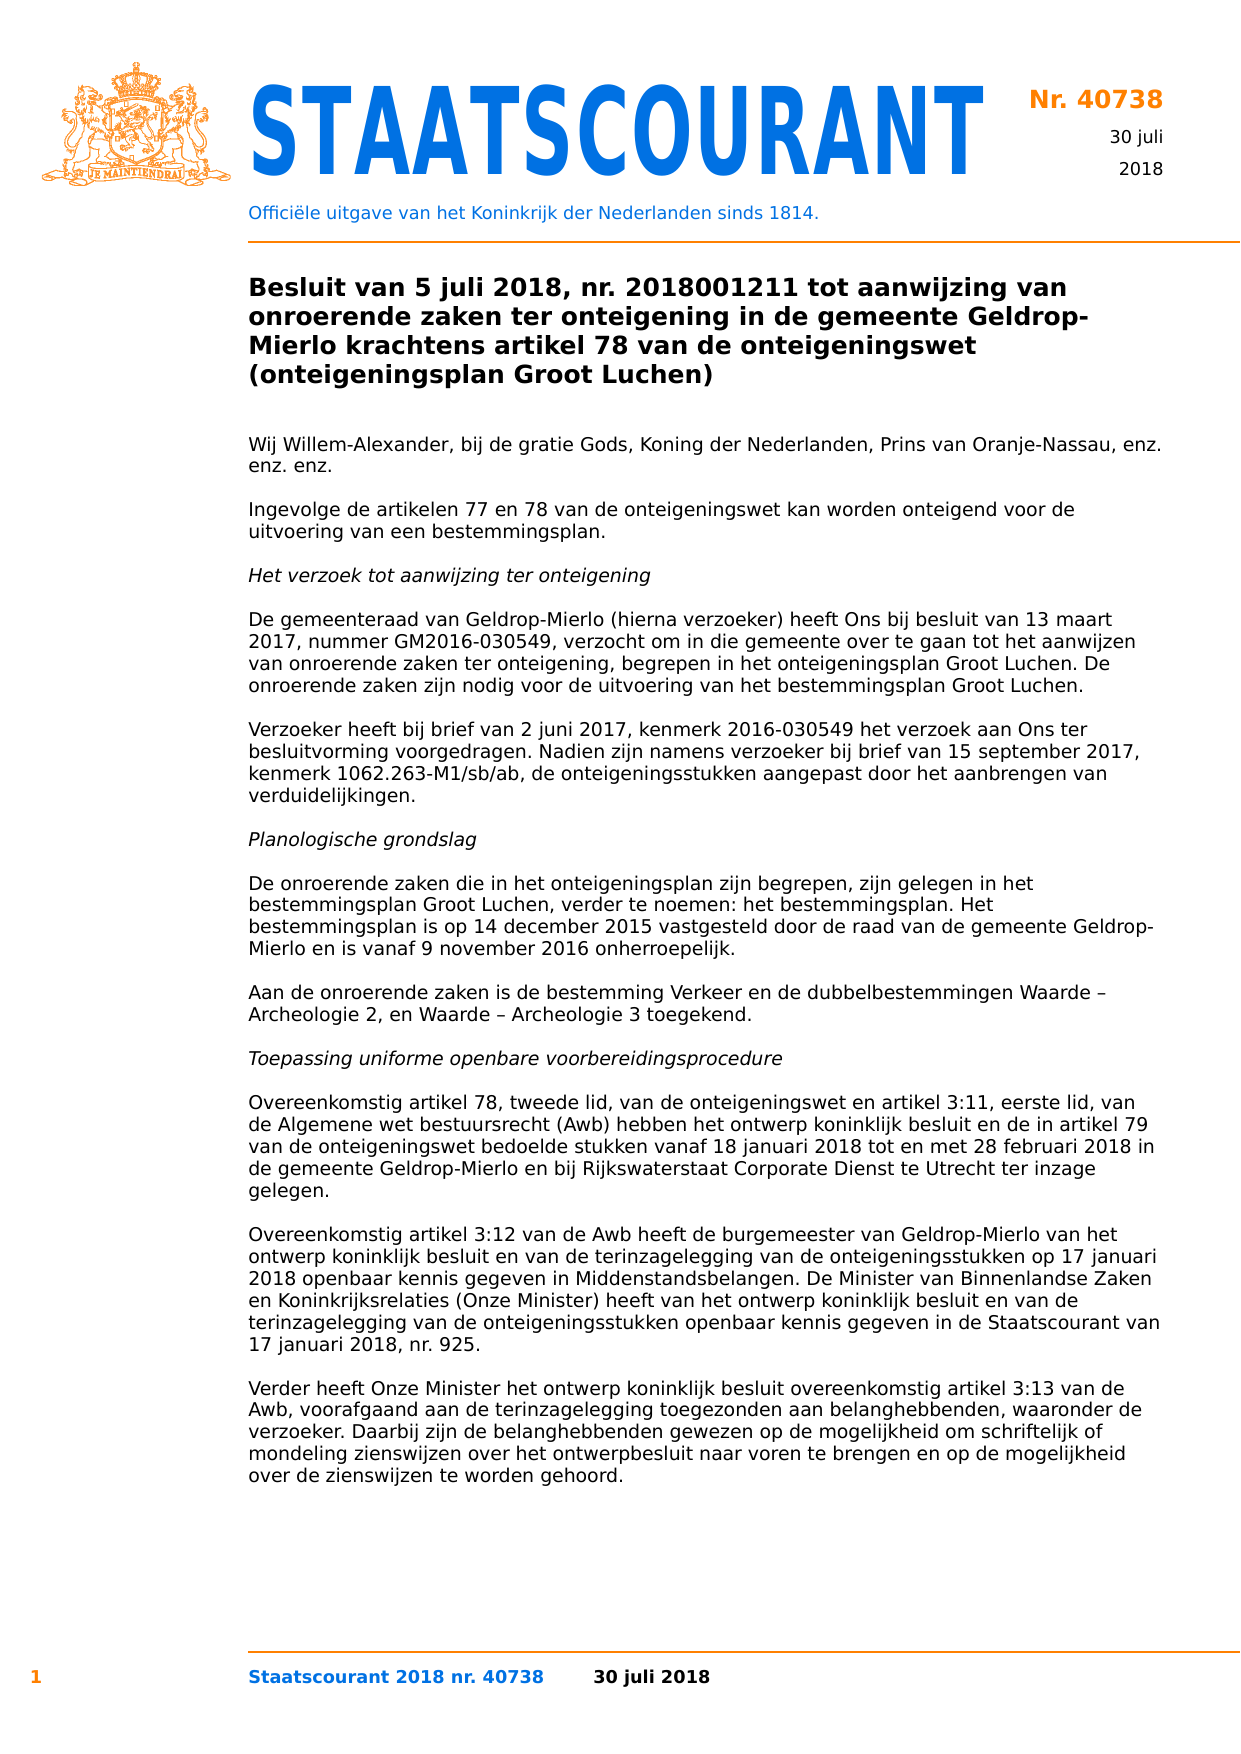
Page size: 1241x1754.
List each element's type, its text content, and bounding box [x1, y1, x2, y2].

table_header Nr. 40738 [998, 62, 1240, 121]
text Aan de onroerende zaken is de bestemming Verkeer en de dubbelbestemmingen Waarde – Archeologie 2, en Waarde – Archeologie 3 toegekend. [248, 982, 1163, 1026]
text Overeenkomstig artikel 78, tweede lid, van de onteigeningswet en artikel 3:11, eerste lid, van de Algemene wet bestuursrecht (Awb) hebben het ontwerp koninklijk besluit en de in artikel 79 van de onteigeningswet bedoelde stukken vanaf 18 januari 2018 tot en met 28 februari 2018 in de gemeente Geldrop-Mierlo en bij Rijkswaterstaat Corporate Dienst te Utrecht ter inzage gelegen. [248, 1092, 1163, 1202]
subtitle Besluit van 5 juli 2018, nr. 2018001211 tot aanwijzing van onroerende zaken ter onteigening in de gemeente Geldrop-Mierlo krachtens artikel 78 van de onteigeningswet (onteigeningsplan Groot Luchen) [248, 273, 1163, 390]
text Verzoeker heeft bij brief van 2 juni 2017, kenmerk 2016-030549 het verzoek aan Ons ter besluitvorming voorgedragen. Nadien zijn namens verzoeker bij brief van 15 september 2017, kenmerk 1062.263-M1/sb/ab, de onteigeningsstukken aangepast door het aanbrengen van verduidelijkingen. [248, 719, 1163, 807]
table_cell 30 juli [998, 121, 1240, 153]
subtitle Planologische grondslag [248, 828, 1163, 851]
table_header STAATSCOURANT [248, 62, 998, 203]
table_cell Officiële uitgave van het Koninkrijk der Nederlanden sinds 1814. [248, 203, 1240, 241]
text De gemeenteraad van Geldrop-Mierlo (hierna verzoeker) heeft Ons bij besluit van 13 maart 2017, nummer GM2016-030549, verzocht om in die gemeente over te gaan tot het aanwijzen van onroerende zaken ter onteigening, begrepen in het onteigeningsplan Groot Luchen. De onroerende zaken zijn nodig voor de uitvoering van het bestemmingsplan Groot Luchen. [248, 609, 1163, 697]
subtitle Het verzoek tot aanwijzing ter onteigening [248, 565, 1163, 587]
table_header [25, 62, 248, 241]
picture [41, 62, 231, 186]
text Ingevolge de artikelen 77 en 78 van de onteigeningswet kan worden onteigend voor de uitvoering van een bestemmingsplan. [248, 499, 1163, 543]
table_cell 2018 [998, 153, 1240, 203]
text Overeenkomstig artikel 3:12 van de Awb heeft de burgemeester van Geldrop-Mierlo van het ontwerp koninklijk besluit en van de terinzagelegging van de onteigeningsstukken op 17 januari 2018 openbaar kennis gegeven in Middenstandsbelangen. De Minister van Binnenlandse Zaken en Koninkrijksrelaties (Onze Minister) heeft van het ontwerp koninklijk besluit en van de terinzagelegging van de onteigeningsstukken openbaar kennis gegeven in de Staatscourant van 17 januari 2018, nr. 925. [248, 1224, 1163, 1356]
text Verder heeft Onze Minister het ontwerp koninklijk besluit overeenkomstig artikel 3:13 van de Awb, voorafgaand aan de terinzagelegging toegezonden aan belanghebbenden, waaronder de verzoeker. Daarbij zijn de belanghebbenden gewezen op de mogelijkheid om schriftelijk of mondeling zienswijzen over het ontwerpbesluit naar voren te brengen en op de mogelijkheid over de zienswijzen te worden gehoord. [248, 1377, 1163, 1487]
text Wij Willem-Alexander, bij de gratie Gods, Koning der Nederlanden, Prins van Oranje-Nassau, enz. enz. enz. [248, 433, 1163, 477]
text De onroerende zaken die in het onteigeningsplan zijn begrepen, zijn gelegen in het bestemmingsplan Groot Luchen, verder te noemen: het bestemmingsplan. Het bestemmingsplan is op 14 december 2015 vastgesteld door de raad van de gemeente Geldrop-Mierlo en is vanaf 9 november 2016 onherroepelijk. [248, 872, 1163, 960]
subtitle Toepassing uniforme openbare voorbereidingsprocedure [248, 1048, 1163, 1070]
